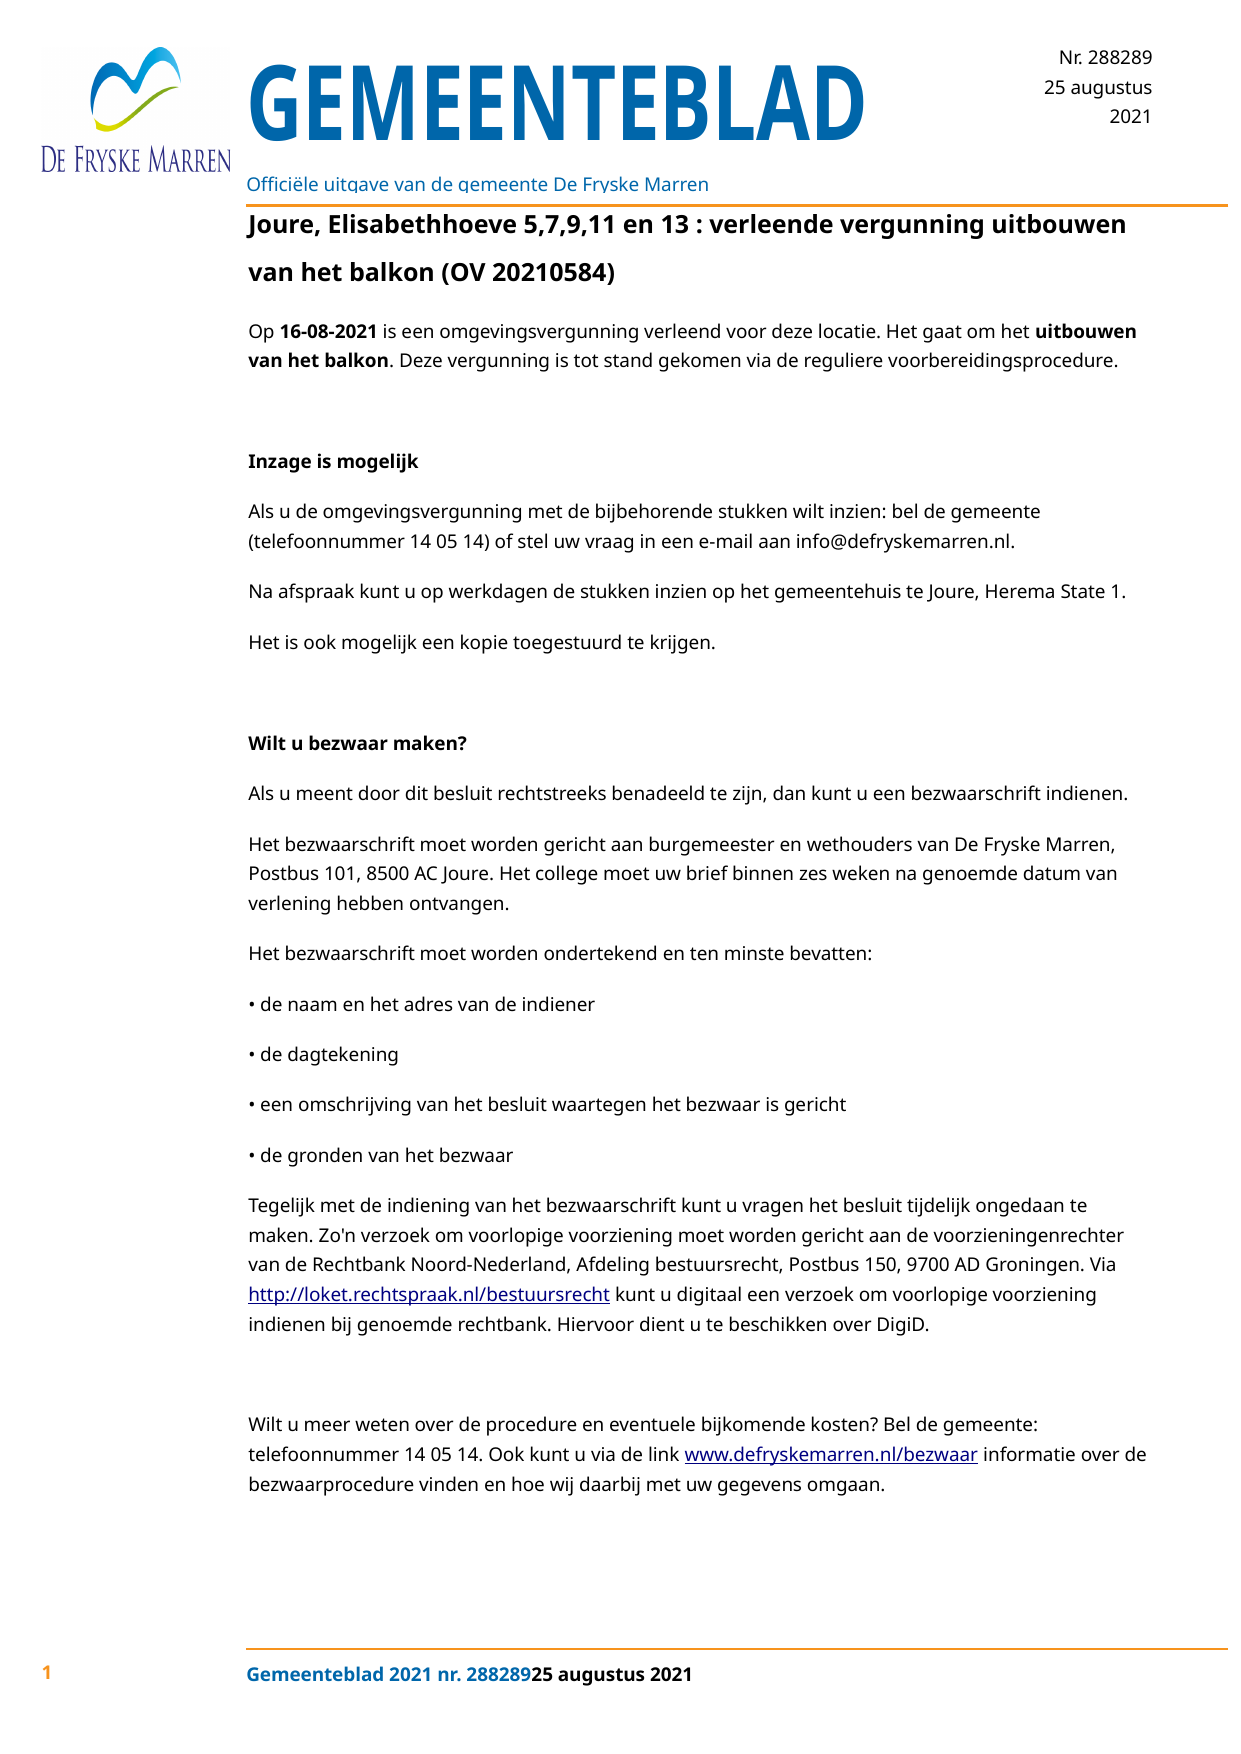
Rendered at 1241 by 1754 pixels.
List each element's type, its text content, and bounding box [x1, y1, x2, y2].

text Wilt u meer weten over de procedure en eventuele bijkomende kosten? Bel de gemeente: telefoonnummer 14 05 14. Ook kunt u via de link www.defryskemarren.nl/bezwaar informatie over de bezwaarprocedure vinden en hoe wij daarbij met uw gegevens omgaan. [248, 1412, 1152, 1497]
text Inzage is mogelijk [248, 448, 1152, 474]
text Het bezwaarschrift moet worden gericht aan burgemeester en wethouders van De Fryske Marren, Postbus 101, 8500 AC Joure. Het college moet uw brief binnen zes weken na genoemde datum van verlening hebben ontvangen. [248, 831, 1152, 916]
picture [41, 47, 231, 172]
text • de dagtekening [248, 1041, 1152, 1067]
text Na afspraak kunt u op werkdagen de stukken inzien op het gemeentehuis te Joure, Herema State 1. [248, 579, 1152, 604]
text Wilt u bezwaar maken? [248, 730, 1152, 756]
text • de gronden van het bezwaar [248, 1142, 1152, 1168]
text Tegelijk met de indiening van het bezwaarschrift kunt u vragen het besluit tijdelijk ongedaan te maken. Zo'n verzoek om voorlopige voorziening moet worden gericht aan de voorzieningenrechter van de Rechtbank Noord-Nederland, Afdeling bestuursrecht, Postbus 150, 9700 AD Groningen. Via http://loket.rechtspraak.nl/bestuursrecht kunt u digitaal een verzoek om voorlopige voorziening indienen bij genoemde rechtbank. Hiervoor dient u te beschikken over DigiD. [248, 1192, 1152, 1337]
text • een omschrijving van het besluit waartegen het bezwaar is gericht [248, 1092, 1152, 1117]
text Joure, Elisabethhoeve 5,7,9,11 en 13 : verleende vergunning uitbouwen van het balkon (OV 20210584) [248, 207, 1152, 288]
text • de naam en het adres van de indiener [248, 991, 1152, 1017]
text Als u meent door dit besluit rechtstreeks benadeeld te zijn, dan kunt u een bezwaarschrift indienen. [248, 780, 1152, 806]
text Het is ook mogelijk een kopie toegestuurd te krijgen. [248, 629, 1152, 655]
text Op 16-08-2021 is een omgevingsvergunning verleend voor deze locatie. Het gaat om het uitbouwen van het balkon. Deze vergunning is tot stand gekomen via de reguliere voorbereidingsprocedure. [248, 318, 1152, 373]
text Het bezwaarschrift moet worden ondertekend en ten minste bevatten: [248, 940, 1152, 966]
text Als u de omgevingsvergunning met de bijbehorende stukken wilt inzien: bel de gemeente (telefoonnummer 14 05 14) of stel uw vraag in een e-mail aan info@defryskemarren.nl. [248, 499, 1152, 554]
